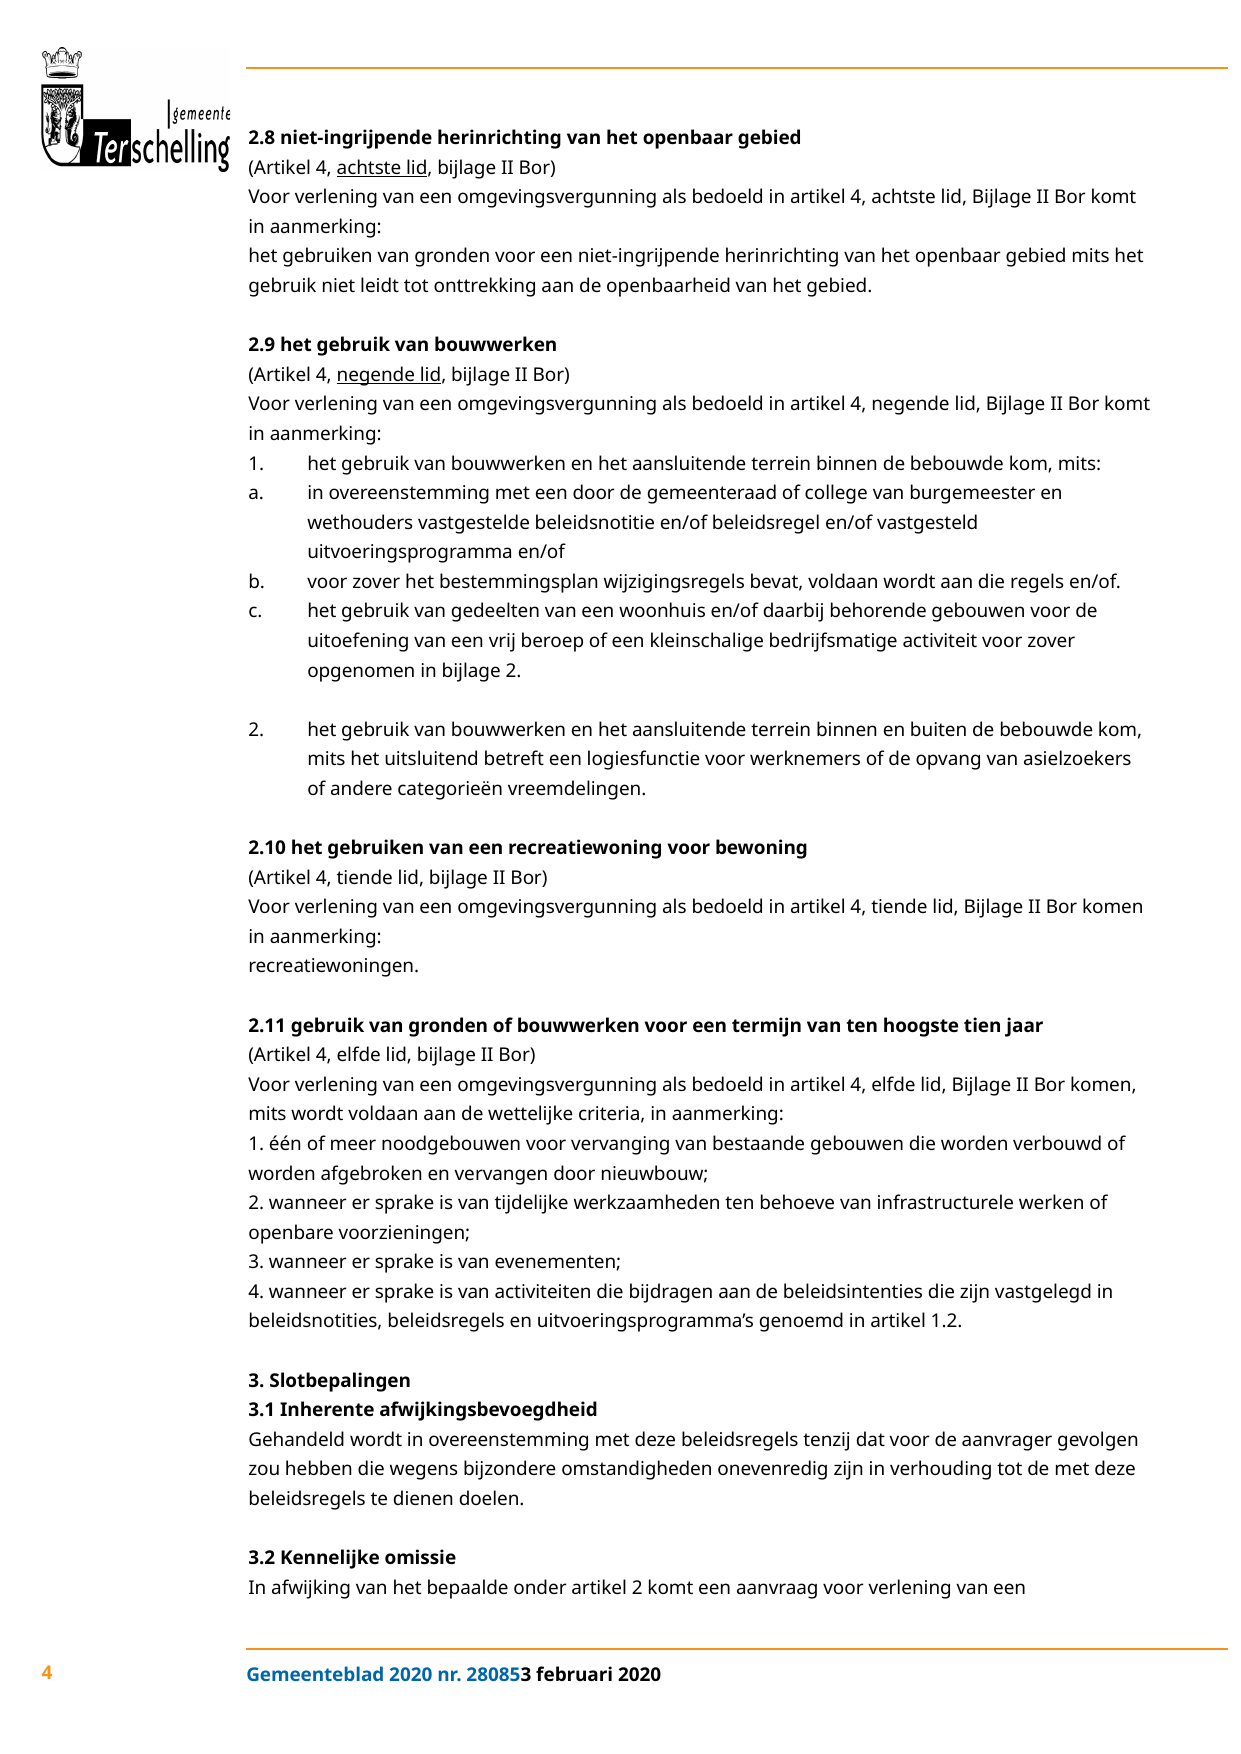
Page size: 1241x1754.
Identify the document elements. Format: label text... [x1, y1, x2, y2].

text (Artikel 4, tiende lid, bijlage II Bor) [248, 864, 1152, 890]
text 2. wanneer er sprake is van tijdelijke werkzaamheden ten behoeve van infrastructurele werken of openbare voorzieningen; [248, 1189, 1152, 1245]
picture [41, 47, 231, 172]
text Voor verlening van een omgevingsvergunning als bedoeld in artikel 4, achtste lid, Bijlage II Bor komt in aanmerking: [248, 183, 1152, 239]
text 2.9 het gebruik van bouwwerken [248, 331, 1152, 357]
text 3.1 Inherente afwijkingsbevoegdheid [248, 1396, 1152, 1422]
text 2.8 niet-ingrijpende herinrichting van het openbaar gebied [248, 124, 1152, 150]
text het gebruiken van gronden voor een niet-ingrijpende herinrichting van het openbaar gebied mits het gebruik niet leidt tot onttrekking aan de openbaarheid van het gebied. [248, 243, 1152, 298]
list voor zover het bestemmingsplan wijzigingsregels bevat, voldaan wordt aan die regels en/of. [248, 568, 1152, 594]
list het gebruik van bouwwerken en het aansluitende terrein binnen de bebouwde kom, mits: [248, 450, 1152, 476]
text recreatiewoningen. [248, 953, 1152, 978]
text 3. wanneer er sprake is van evenementen; [248, 1248, 1152, 1274]
text (Artikel 4, negende lid, bijlage II Bor) [248, 361, 1152, 387]
text Voor verlening van een omgevingsvergunning als bedoeld in artikel 4, elfde lid, Bijlage II Bor komen, mits wordt voldaan aan de wettelijke criteria, in aanmerking: [248, 1071, 1152, 1126]
text 2.11 gebruik van gronden of bouwwerken voor een termijn van ten hoogste tien jaar [248, 1012, 1152, 1038]
text 2.10 het gebruiken van een recreatiewoning voor bewoning [248, 834, 1152, 860]
text (Artikel 4, achtste lid, bijlage II Bor) [248, 154, 1152, 180]
list in overeenstemming met een door de gemeenteraad of college van burgemeester en wethouders vastgestelde beleidsnotitie en/of beleidsregel en/of vastgesteld uitvoeringsprogramma en/of [248, 479, 1152, 564]
text Voor verlening van een omgevingsvergunning als bedoeld in artikel 4, tiende lid, Bijlage II Bor komen in aanmerking: [248, 893, 1152, 949]
text In afwijking van het bepaalde onder artikel 2 komt een aanvraag voor verlening van een [248, 1574, 1152, 1600]
text 3.2 Kennelijke omissie [248, 1544, 1152, 1570]
list het gebruik van gedeelten van een woonhuis en/of daarbij behorende gebouwen voor de uitoefening van een vrij beroep of een kleinschalige bedrijfsmatige activiteit voor zover opgenomen in bijlage 2. [248, 598, 1152, 683]
text 4. wanneer er sprake is van activiteiten die bijdragen aan de beleidsintenties die zijn vastgelegd in beleidsnotities, beleidsregels en uitvoeringsprogramma’s genoemd in artikel 1.2. [248, 1278, 1152, 1333]
text Voor verlening van een omgevingsvergunning als bedoeld in artikel 4, negende lid, Bijlage II Bor komt in aanmerking: [248, 391, 1152, 446]
text 1. één of meer noodgebouwen voor vervanging van bestaande gebouwen die worden verbouwd of worden afgebroken en vervangen door nieuwbouw; [248, 1130, 1152, 1186]
text Gehandeld wordt in overeenstemming met deze beleidsregels tenzij dat voor de aanvrager gevolgen zou hebben die wegens bijzondere omstandigheden onevenredig zijn in verhouding tot de met deze beleidsregels te dienen doelen. [248, 1426, 1152, 1511]
text 3. Slotbepalingen [248, 1367, 1152, 1393]
list het gebruik van bouwwerken en het aansluitende terrein binnen en buiten de bebouwde kom, mits het uitsluitend betreft een logiesfunctie voor werknemers of de opvang van asielzoekers of andere categorieën vreemdelingen. [248, 716, 1152, 801]
text (Artikel 4, elfde lid, bijlage II Bor) [248, 1041, 1152, 1067]
